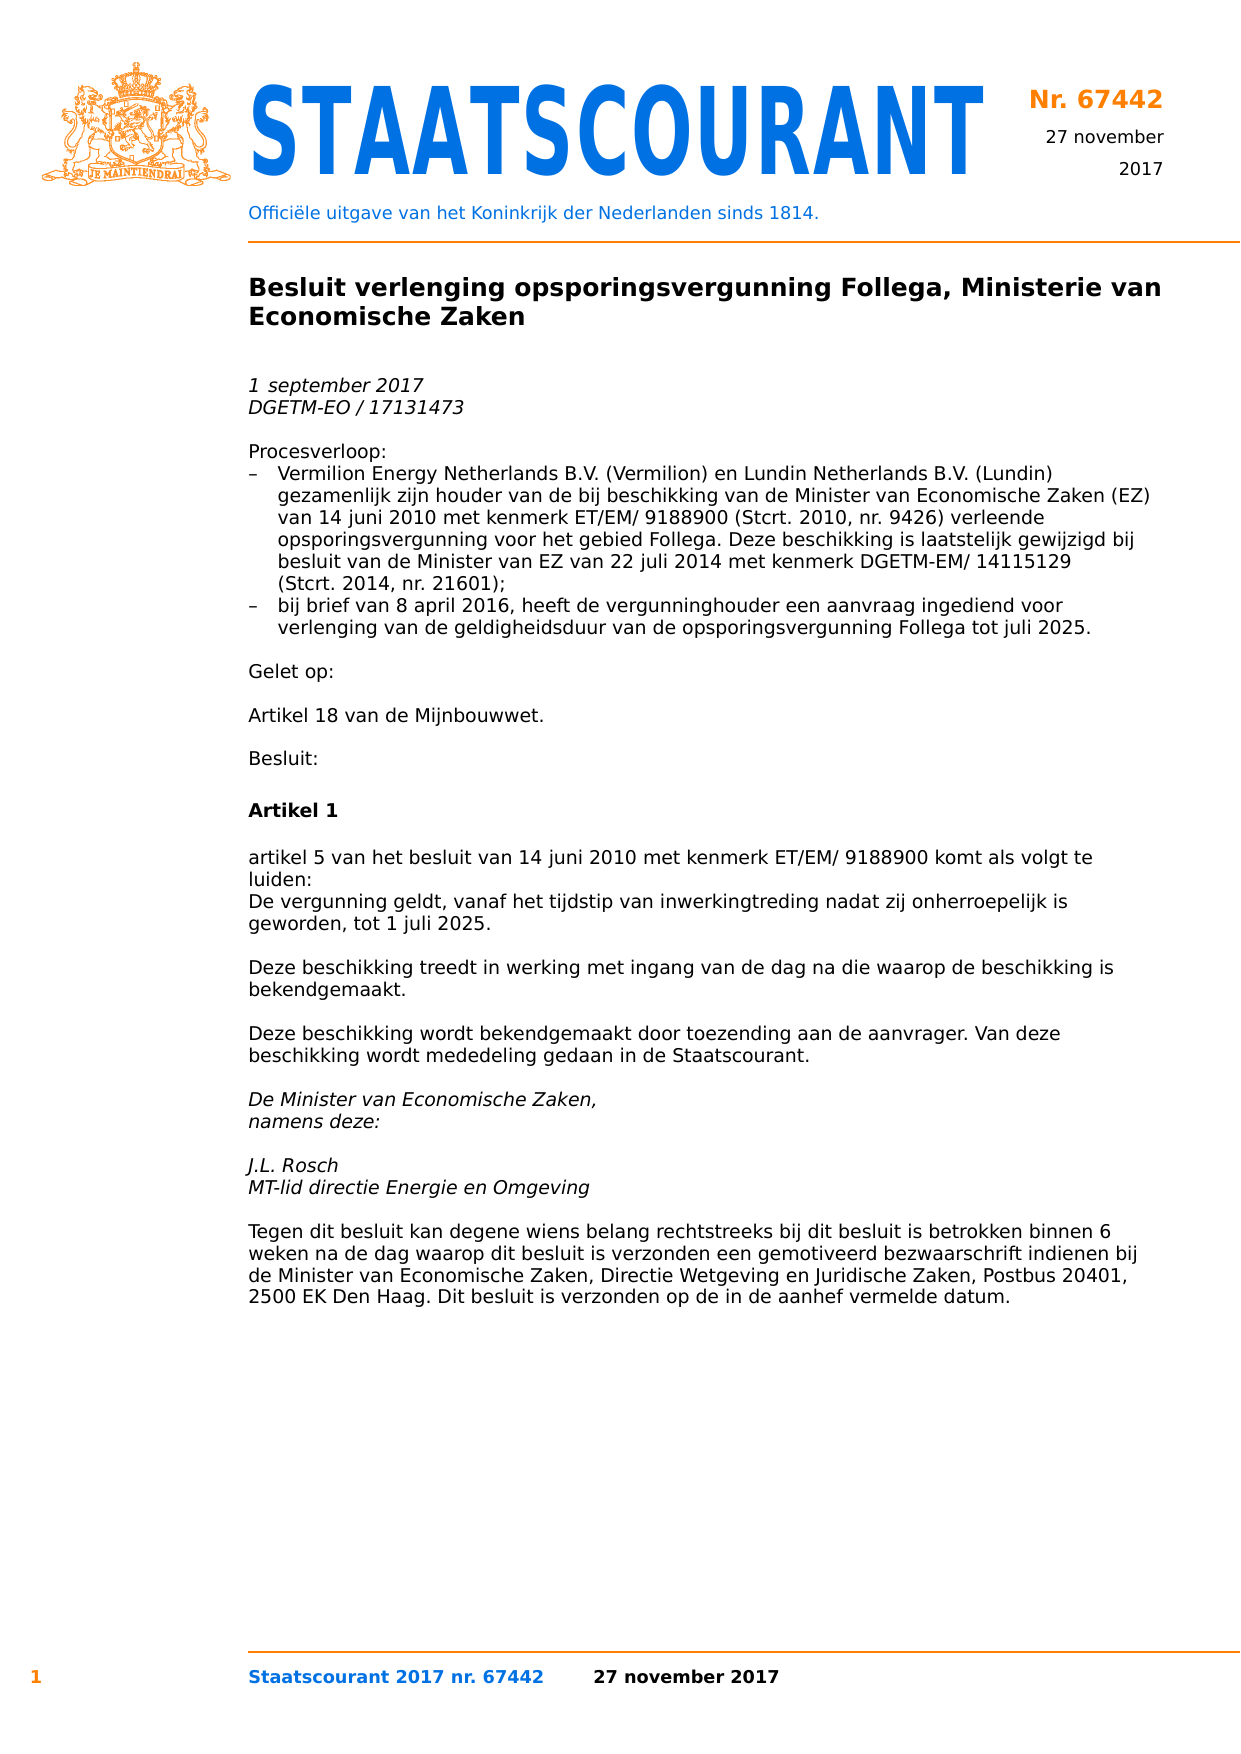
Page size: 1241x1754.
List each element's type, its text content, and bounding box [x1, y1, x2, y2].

subtitle Artikel 1 [248, 800, 1163, 822]
table_cell 27 november [998, 121, 1240, 153]
text – bij brief van 8 april 2016, heeft de vergunninghouder een aanvraag ingediend voor verlenging van de geldigheidsduur van de opsporingsvergunning Follega tot juli 2025. [248, 595, 1163, 639]
text Deze beschikking wordt bekendgemaakt door toezending aan de aanvrager. Van deze beschikking wordt mededeling gedaan in de Staatscourant. [248, 1023, 1163, 1067]
text De vergunning geldt, vanaf het tijdstip van inwerkingtreding nadat zij onherroepelijk is geworden, tot 1 juli 2025. [248, 891, 1163, 935]
text Gelet op: [248, 661, 1163, 683]
text De Minister van Economische Zaken, namens deze: J.L. Rosch MT-lid directie Energie en Omgeving [248, 1089, 1163, 1199]
text – Vermilion Energy Netherlands B.V. (Vermilion) en Lundin Netherlands B.V. (Lundin) gezamenlijk zijn houder van de bij beschikking van de Minister van Economische Zaken (EZ) van 14 juni 2010 met kenmerk ET/EM/ 9188900 (Stcrt. 2010, nr. 9426) verleende opsporingsvergunning voor het gebied Follega. Deze beschikking is laatstelijk gewijzigd bij besluit van de Minister van EZ van 22 juli 2014 met kenmerk DGETM-EM/ 14115129 (Stcrt. 2014, nr. 21601); [248, 463, 1163, 595]
table_cell Officiële uitgave van het Koninkrijk der Nederlanden sinds 1814. [248, 203, 1240, 241]
text 1 september 2017 [248, 375, 1163, 397]
table_header [25, 62, 248, 241]
text artikel 5 van het besluit van 14 juni 2010 met kenmerk ET/EM/ 9188900 komt als volgt te luiden: [248, 847, 1163, 891]
text Deze beschikking treedt in werking met ingang van de dag na die waarop de beschikking is bekendgemaakt. [248, 957, 1163, 1001]
picture [41, 62, 231, 186]
table_header STAATSCOURANT [248, 62, 998, 203]
text DGETM-EO / 17131473 [248, 397, 1163, 419]
subtitle Besluit verlenging opsporingsvergunning Follega, Ministerie van Economische Zaken [248, 273, 1163, 331]
text Besluit: [248, 748, 1163, 770]
text Procesverloop: [248, 441, 1163, 463]
text Tegen dit besluit kan degene wiens belang rechtstreeks bij dit besluit is betrokken binnen 6 weken na de dag waarop dit besluit is verzonden een gemotiveerd bezwaarschrift indienen bij de Minister van Economische Zaken, Directie Wetgeving en Juridische Zaken, Postbus 20401, 2500 EK Den Haag. Dit besluit is verzonden op de in de aanhef vermelde datum. [248, 1221, 1163, 1308]
table_header Nr. 67442 [998, 62, 1240, 121]
table_cell 2017 [998, 153, 1240, 203]
text Artikel 18 van de Mijnbouwwet. [248, 704, 1163, 726]
